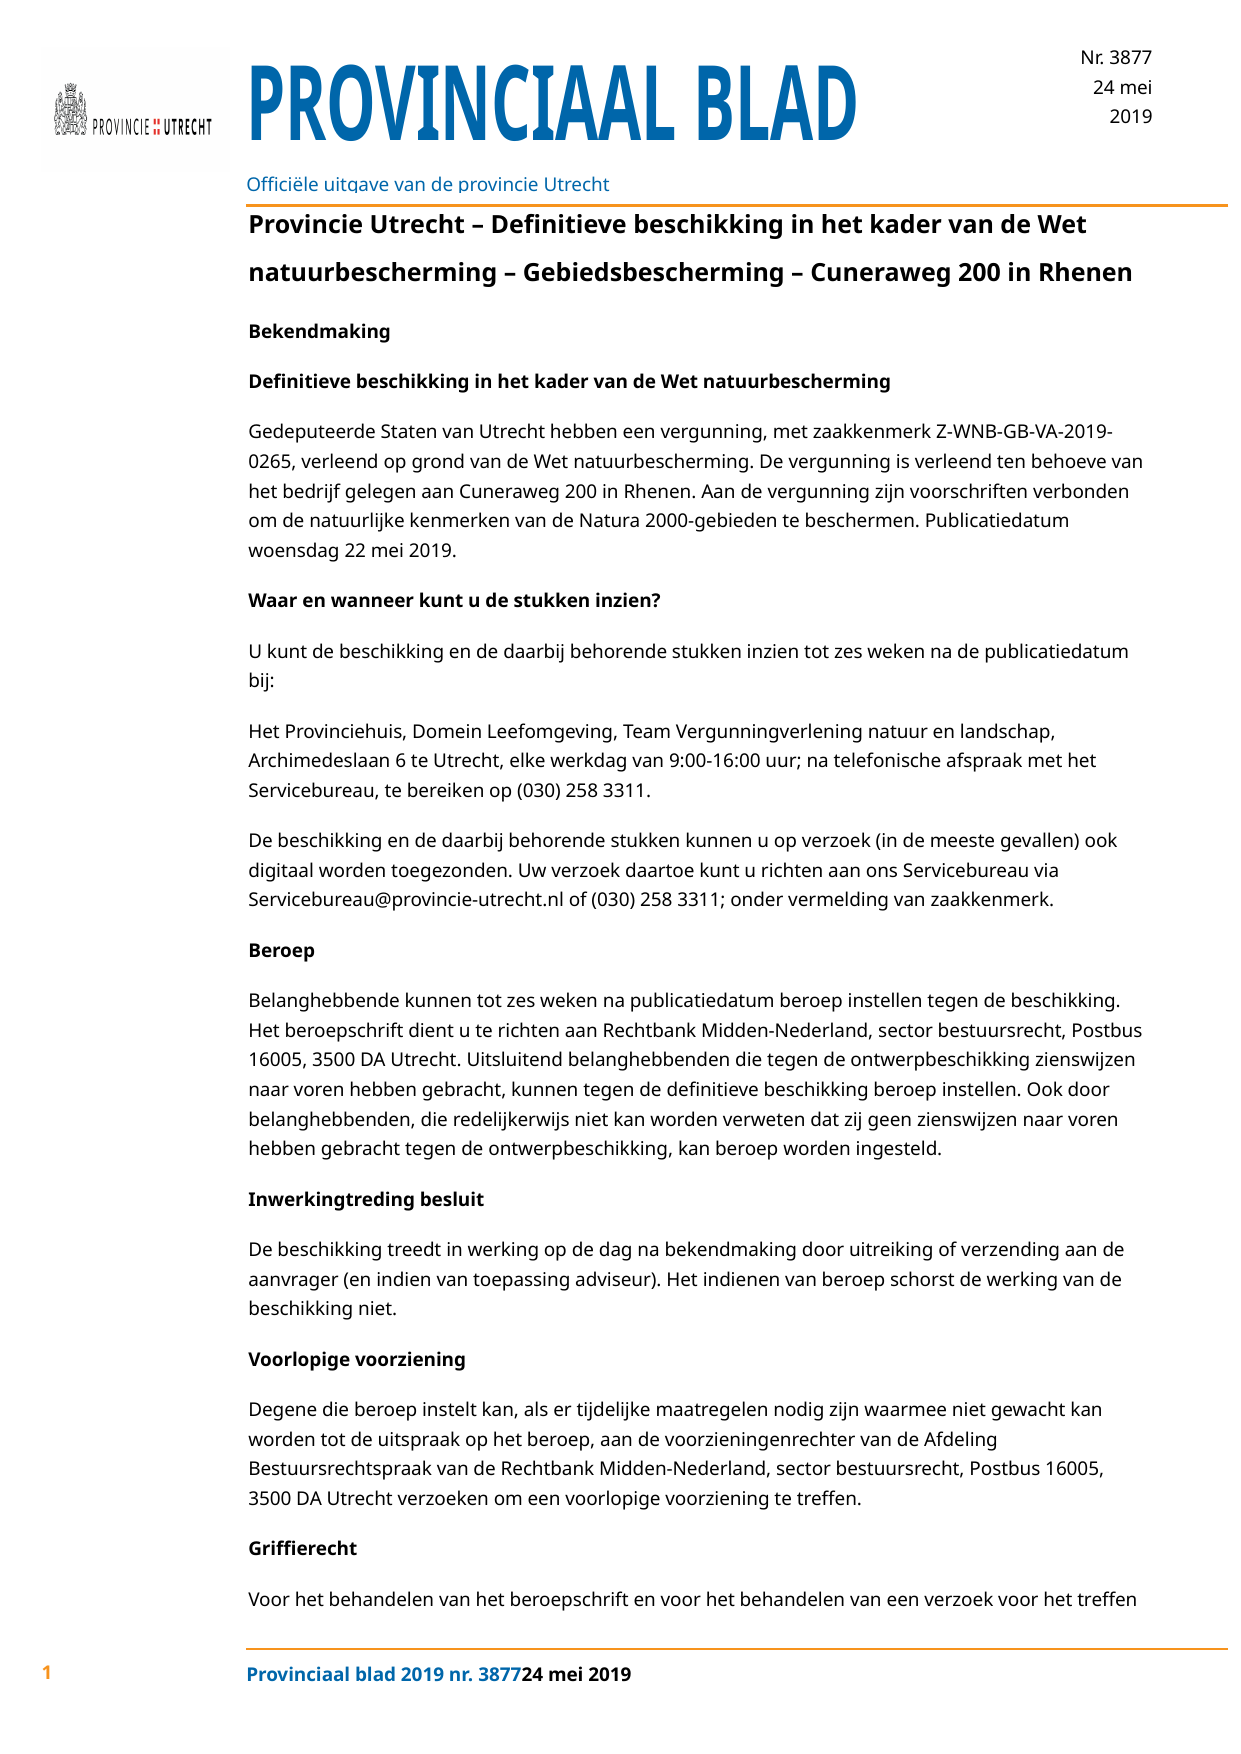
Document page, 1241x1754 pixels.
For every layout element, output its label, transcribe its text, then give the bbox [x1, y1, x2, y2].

text Belanghebbende kunnen tot zes weken na publicatiedatum beroep instellen tegen de beschikking. Het beroepschrift dient u te richten aan Rechtbank Midden-Nederland, sector bestuursrecht, Postbus 16005, 3500 DA Utrecht. Uitsluitend belanghebbenden die tegen de ontwerpbeschikking zienswijzen naar voren hebben gebracht, kunnen tegen de definitieve beschikking beroep instellen. Ook door belanghebbenden, die redelijkerwijs niet kan worden verweten dat zij geen zienswijzen naar voren hebben gebracht tegen de ontwerpbeschikking, kan beroep worden ingesteld. [248, 987, 1152, 1161]
text Degene die beroep instelt kan, als er tijdelijke maatregelen nodig zijn waarmee niet gewacht kan worden tot de uitspraak op het beroep, aan de voorzieningenrechter van de Afdeling Bestuursrechtspraak van de Rechtbank Midden-Nederland, sector bestuursrecht, Postbus 16005, 3500 DA Utrecht verzoeken om een voorlopige voorziening te treffen. [248, 1396, 1152, 1511]
text Voorlopige voorziening [248, 1346, 1152, 1372]
text Beroep [248, 937, 1152, 963]
text De beschikking treedt in werking op de dag na bekendmaking door uitreiking of verzending aan de aanvrager (en indien van toepassing adviseur). Het indienen van beroep schorst de werking van de beschikking niet. [248, 1236, 1152, 1321]
text Provincie Utrecht – Definitieve beschikking in het kader van de Wet natuurbescherming – Gebiedsbescherming – Cuneraweg 200 in Rhenen [248, 207, 1152, 288]
text Inwerkingtreding besluit [248, 1186, 1152, 1212]
text De beschikking en de daarbij behorende stukken kunnen u op verzoek (in de meeste gevallen) ook digitaal worden toegezonden. Uw verzoek daartoe kunt u richten aan ons Servicebureau via Servicebureau@provincie-utrecht.nl of (030) 258 3311; onder vermelding van zaakkenmerk. [248, 827, 1152, 912]
text U kunt de beschikking en de daarbij behorende stukken inzien tot zes weken na de publicatiedatum bij: [248, 638, 1152, 693]
text Griffierecht [248, 1535, 1152, 1561]
picture [41, 47, 231, 172]
text Het Provinciehuis, Domein Leefomgeving, Team Vergunningverlening natuur en landschap, Archimedeslaan 6 te Utrecht, elke werkdag van 9:00-16:00 uur; na telefonische afspraak met het Servicebureau, te bereiken op (030) 258 3311. [248, 718, 1152, 803]
text Gedeputeerde Staten van Utrecht hebben een vergunning, met zaakkenmerk Z-WNB-GB-VA-2019-0265, verleend op grond van de Wet natuurbescherming. De vergunning is verleend ten behoeve van het bedrijf gelegen aan Cuneraweg 200 in Rhenen. Aan de vergunning zijn voorschriften verbonden om de natuurlijke kenmerken van de Natura 2000-gebieden te beschermen. Publicatiedatum woensdag 22 mei 2019. [248, 419, 1152, 563]
text Voor het behandelen van het beroepschrift en voor het behandelen van een verzoek voor het treffen [248, 1586, 1152, 1612]
text Waar en wanneer kunt u de stukken inzien? [248, 587, 1152, 613]
text Bekendmaking [248, 318, 1152, 344]
text Definitieve beschikking in het kader van de Wet natuurbescherming [248, 368, 1152, 394]
